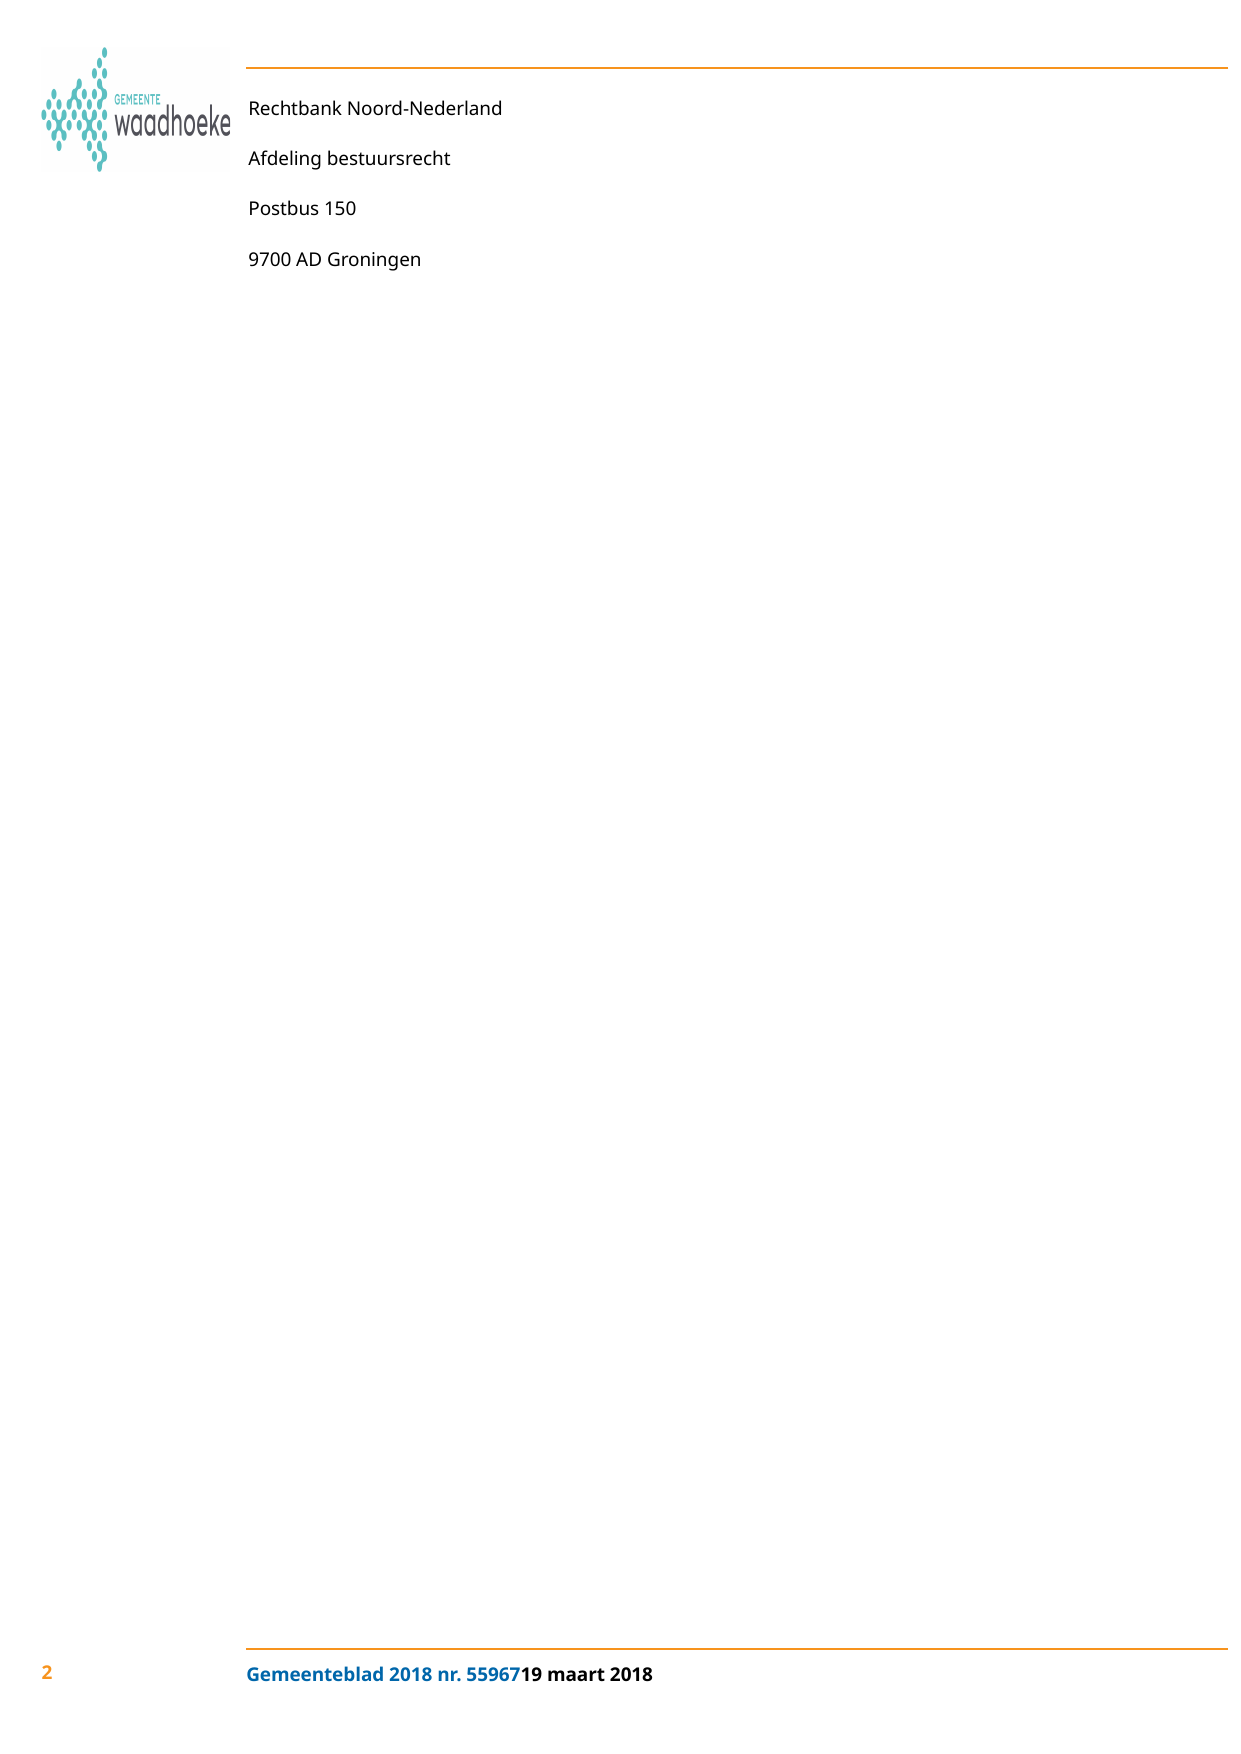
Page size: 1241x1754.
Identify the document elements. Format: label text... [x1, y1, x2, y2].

text Postbus 150 [248, 196, 1152, 221]
text Rechtbank Noord-Nederland [248, 95, 1152, 121]
text Afdeling bestuursrecht [248, 145, 1152, 171]
text 9700 AD Groningen [248, 246, 1152, 272]
picture [41, 47, 231, 172]
